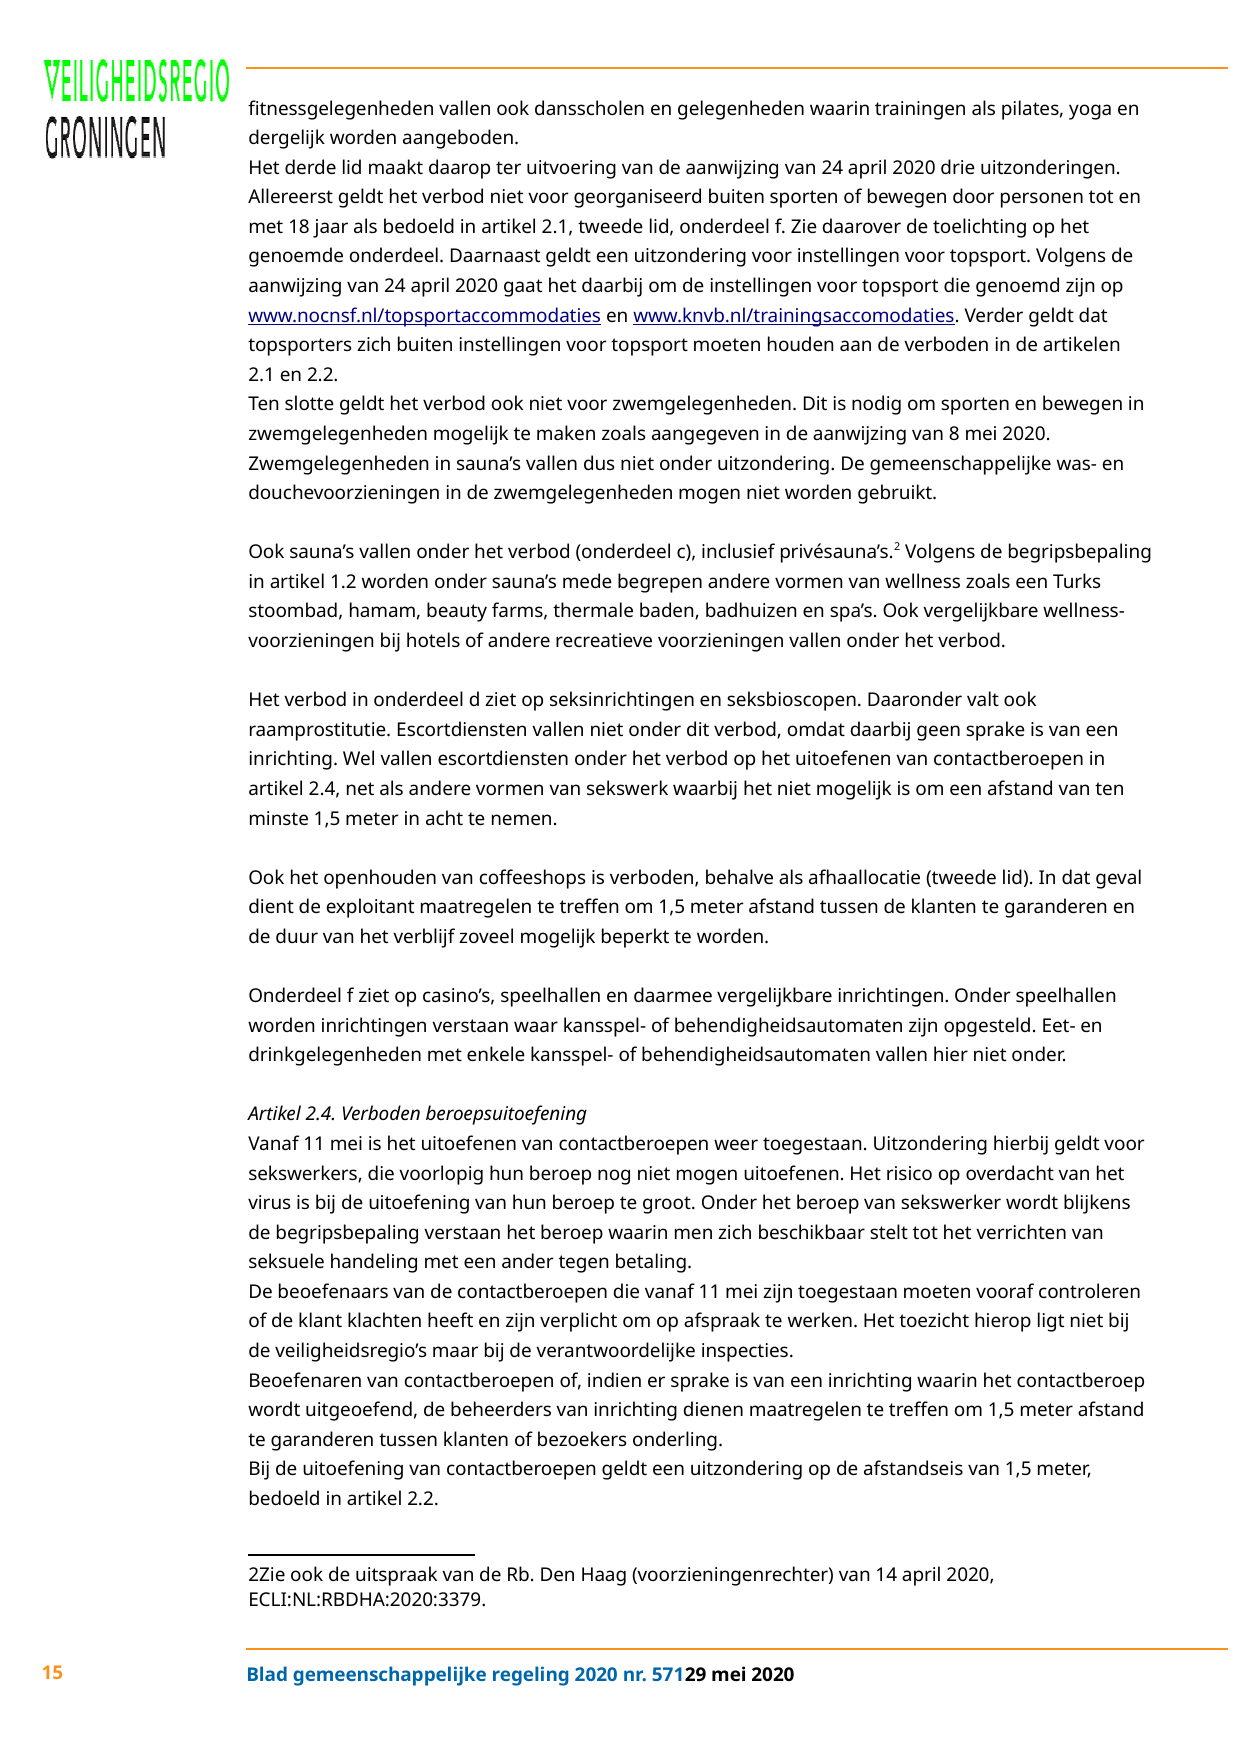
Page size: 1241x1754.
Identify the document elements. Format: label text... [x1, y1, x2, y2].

picture [41, 47, 231, 172]
text Artikel 2.4. Verboden beroepsuitoefening [248, 1101, 1152, 1126]
text Zie ook de uitspraak van de Rb. Den Haag (voorzieningenrechter) van 14 april 2020, ECLI:NL:RBDHA:2020:3379. [248, 1561, 1152, 1612]
text Ook het openhouden van coffeeshops is verboden, behalve als afhaallocatie (tweede lid). In dat geval dient de exploitant maatregelen te treffen om 1,5 meter afstand tussen de klanten te garanderen en de duur van het verblijf zoveel mogelijk beperkt te worden. [248, 864, 1152, 949]
text Het derde lid maakt daarop ter uitvoering van de aanwijzing van 24 april 2020 drie uitzonderingen. Allereerst geldt het verbod niet voor georganiseerd buiten sporten of bewegen door personen tot en met 18 jaar als bedoeld in artikel 2.1, tweede lid, onderdeel f. Zie daarover de toelichting op het genoemde onderdeel. Daarnaast geldt een uitzondering voor instellingen voor topsport. Volgens de aanwijzing van 24 april 2020 gaat het daarbij om de instellingen voor topsport die genoemd zijn op www.nocnsf.nl/topsportaccommodaties en www.knvb.nl/trainingsaccomodaties. Verder geldt dat topsporters zich buiten instellingen voor topsport moeten houden aan de verboden in de artikelen 2.1 en 2.2. [248, 154, 1152, 387]
text Onderdeel f ziet op casino’s, speelhallen en daarmee vergelijkbare inrichtingen. Onder speelhallen worden inrichtingen verstaan waar kansspel- of behendigheidsautomaten zijn opgesteld. Eet- en drinkgelegenheden met enkele kansspel- of behendigheidsautomaten vallen hier niet onder. [248, 982, 1152, 1067]
text Vanaf 11 mei is het uitoefenen van contactberoepen weer toegestaan. Uitzondering hierbij geldt voor sekswerkers, die voorlopig hun beroep nog niet mogen uitoefenen. Het risico op overdacht van het virus is bij de uitoefening van hun beroep te groot. Onder het beroep van sekswerker wordt blijkens de begripsbepaling verstaan het beroep waarin men zich beschikbaar stelt tot het verrichten van seksuele handeling met een ander tegen betaling. [248, 1130, 1152, 1274]
text Ook sauna’s vallen onder het verbod (onderdeel c), inclusief privésauna’s. Volgens de begripsbepaling in artikel 1.2 worden onder sauna’s mede begrepen andere vormen van wellness zoals een Turks stoombad, hamam, beauty farms, thermale baden, badhuizen en spa’s. Ook vergelijkbare wellness-voorzieningen bij hotels of andere recreatieve voorzieningen vallen onder het verbod. [248, 538, 1152, 653]
text Het verbod in onderdeel d ziet op seksinrichtingen en seksbioscopen. Daaronder valt ook raamprostitutie. Escortdiensten vallen niet onder dit verbod, omdat daarbij geen sprake is van een inrichting. Wel vallen escortdiensten onder het verbod op het uitoefenen van contactberoepen in artikel 2.4, net als andere vormen van sekswerk waarbij het niet mogelijk is om een afstand van ten minste 1,5 meter in acht te nemen. [248, 686, 1152, 831]
text Beoefenaren van contactberoepen of, indien er sprake is van een inrichting waarin het contactberoep wordt uitgeoefend, de beheerders van inrichting dienen maatregelen te treffen om 1,5 meter afstand te garanderen tussen klanten of bezoekers onderling. [248, 1367, 1152, 1452]
text fitnessgelegenheden vallen ook dansscholen en gelegenheden waarin trainingen als pilates, yoga en dergelijk worden aangeboden. [248, 95, 1152, 150]
text Bij de uitoefening van contactberoepen geldt een uitzondering op de afstandseis van 1,5 meter, bedoeld in artikel 2.2. [248, 1456, 1152, 1511]
text De beoefenaars van de contactberoepen die vanaf 11 mei zijn toegestaan moeten vooraf controleren of de klant klachten heeft en zijn verplicht om op afspraak te werken. Het toezicht hierop ligt niet bij de veiligheidsregio’s maar bij de verantwoordelijke inspecties. [248, 1278, 1152, 1363]
text Ten slotte geldt het verbod ook niet voor zwemgelegenheden. Dit is nodig om sporten en bewegen in zwemgelegenheden mogelijk te maken zoals aangegeven in de aanwijzing van 8 mei 2020. Zwemgelegenheden in sauna’s vallen dus niet onder uitzondering. De gemeenschappelijke was- en douchevoorzieningen in de zwemgelegenheden mogen niet worden gebruikt. [248, 391, 1152, 505]
